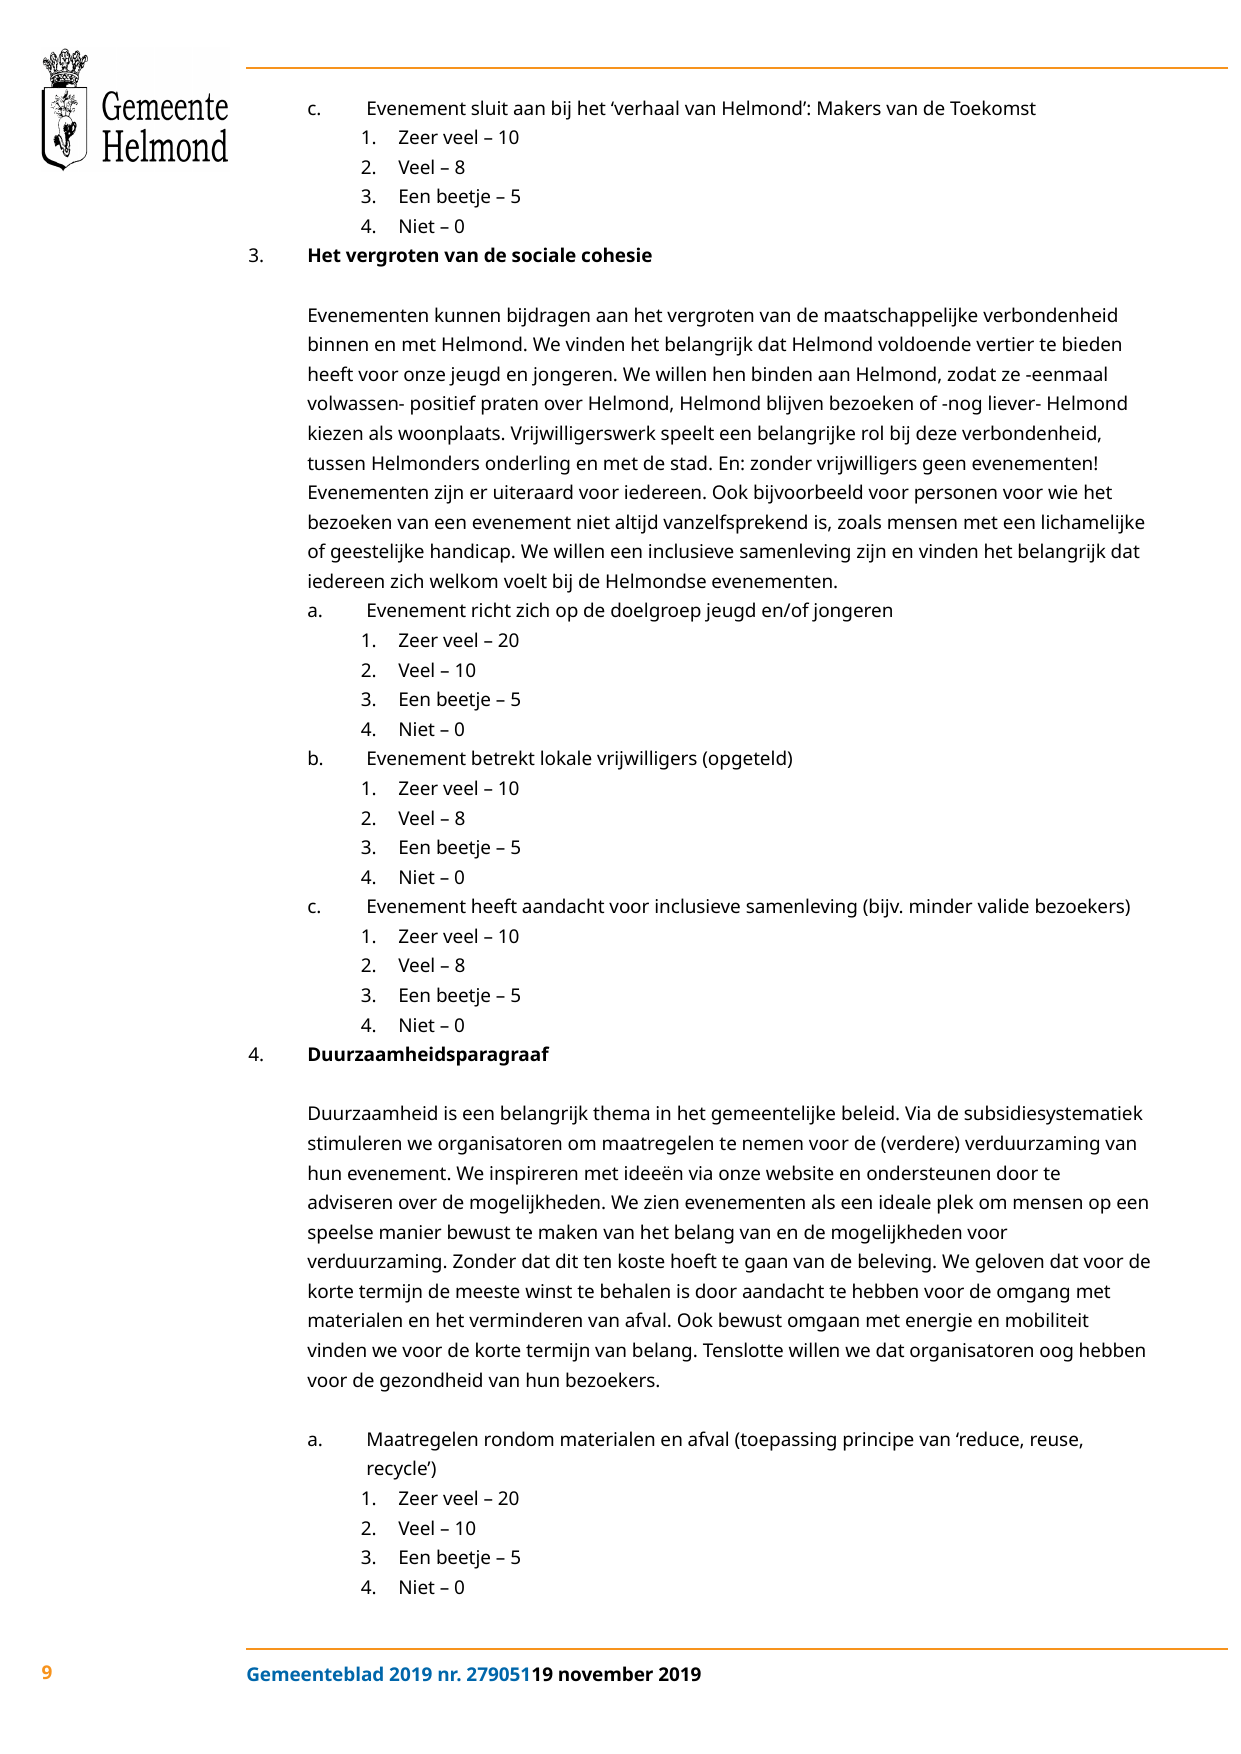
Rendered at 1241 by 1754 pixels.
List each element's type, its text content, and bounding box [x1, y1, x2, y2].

list Zeer veel – 20 [361, 627, 1152, 653]
list Evenement sluit aan bij het ‘verhaal van Helmond’: Makers van de Toekomst [307, 95, 1152, 121]
list Een beetje – 5 [361, 1544, 1152, 1570]
list Een beetje – 5 [361, 834, 1152, 860]
list Duurzaamheid is een belangrijk thema in het gemeentelijke beleid. Via de subsidiesystematiek stimuleren we organisatoren om maatregelen te nemen voor de (verdere) verduurzaming van hun evenement. We inspireren met ideeën via onze website en ondersteunen door te adviseren over de mogelijkheden. We zien evenementen als een ideale plek om mensen op een speelse manier bewust te maken van het belang van en de mogelijkheden voor verduurzaming. Zonder dat dit ten koste hoeft te gaan van de beleving. We geloven dat voor de korte termijn de meeste winst te behalen is door aandacht te hebben voor de omgang met materialen en het verminderen van afval. Ook bewust omgaan met energie en mobiliteit vinden we voor de korte termijn van belang. Tenslotte willen we dat organisatoren oog hebben voor de gezondheid van hun bezoekers. [248, 1101, 1152, 1393]
list Zeer veel – 20 [361, 1485, 1152, 1511]
list Evenement richt zich op de doelgroep jeugd en/of jongeren [307, 598, 1152, 623]
list Veel – 10 [361, 657, 1152, 683]
list Niet – 0 [361, 716, 1152, 742]
picture [41, 47, 231, 172]
list Een beetje – 5 [361, 183, 1152, 209]
list Evenementen kunnen bijdragen aan het vergroten van de maatschappelijke verbondenheid binnen en met Helmond. We vinden het belangrijk dat Helmond voldoende vertier te bieden heeft voor onze jeugd en jongeren. We willen hen binden aan Helmond, zodat ze -eenmaal volwassen- positief praten over Helmond, Helmond blijven bezoeken of -nog liever- Helmond kiezen als woonplaats. Vrijwilligerswerk speelt een belangrijke rol bij deze verbondenheid, tussen Helmonders onderling en met de stad. En: zonder vrijwilligers geen evenementen! Evenementen zijn er uiteraard voor iedereen. Ook bijvoorbeeld voor personen voor wie het bezoeken van een evenement niet altijd vanzelfsprekend is, zoals mensen met een lichamelijke of geestelijke handicap. We willen een inclusieve samenleving zijn en vinden het belangrijk dat iedereen zich welkom voelt bij de Helmondse evenementen. [248, 302, 1152, 594]
list Duurzaamheidsparagraaf [248, 1041, 1152, 1067]
list Een beetje – 5 [361, 982, 1152, 1008]
list Maatregelen rondom materialen en afval (toepassing principe van ‘reduce, reuse, recycle’) [307, 1426, 1152, 1481]
list Veel – 8 [361, 154, 1152, 180]
list Zeer veel – 10 [361, 124, 1152, 150]
list Niet – 0 [361, 864, 1152, 890]
list Een beetje – 5 [361, 686, 1152, 712]
list Het vergroten van de sociale cohesie [248, 243, 1152, 268]
list Niet – 0 [361, 1574, 1152, 1600]
list Veel – 10 [361, 1515, 1152, 1541]
list Evenement heeft aandacht voor inclusieve samenleving (bijv. minder valide bezoekers) [307, 893, 1152, 919]
list Veel – 8 [361, 953, 1152, 978]
list Niet – 0 [361, 213, 1152, 239]
list Veel – 8 [361, 805, 1152, 831]
list Evenement betrekt lokale vrijwilligers (opgeteld) [307, 746, 1152, 771]
list Niet – 0 [361, 1012, 1152, 1038]
list Zeer veel – 10 [361, 923, 1152, 949]
list Zeer veel – 10 [361, 775, 1152, 801]
